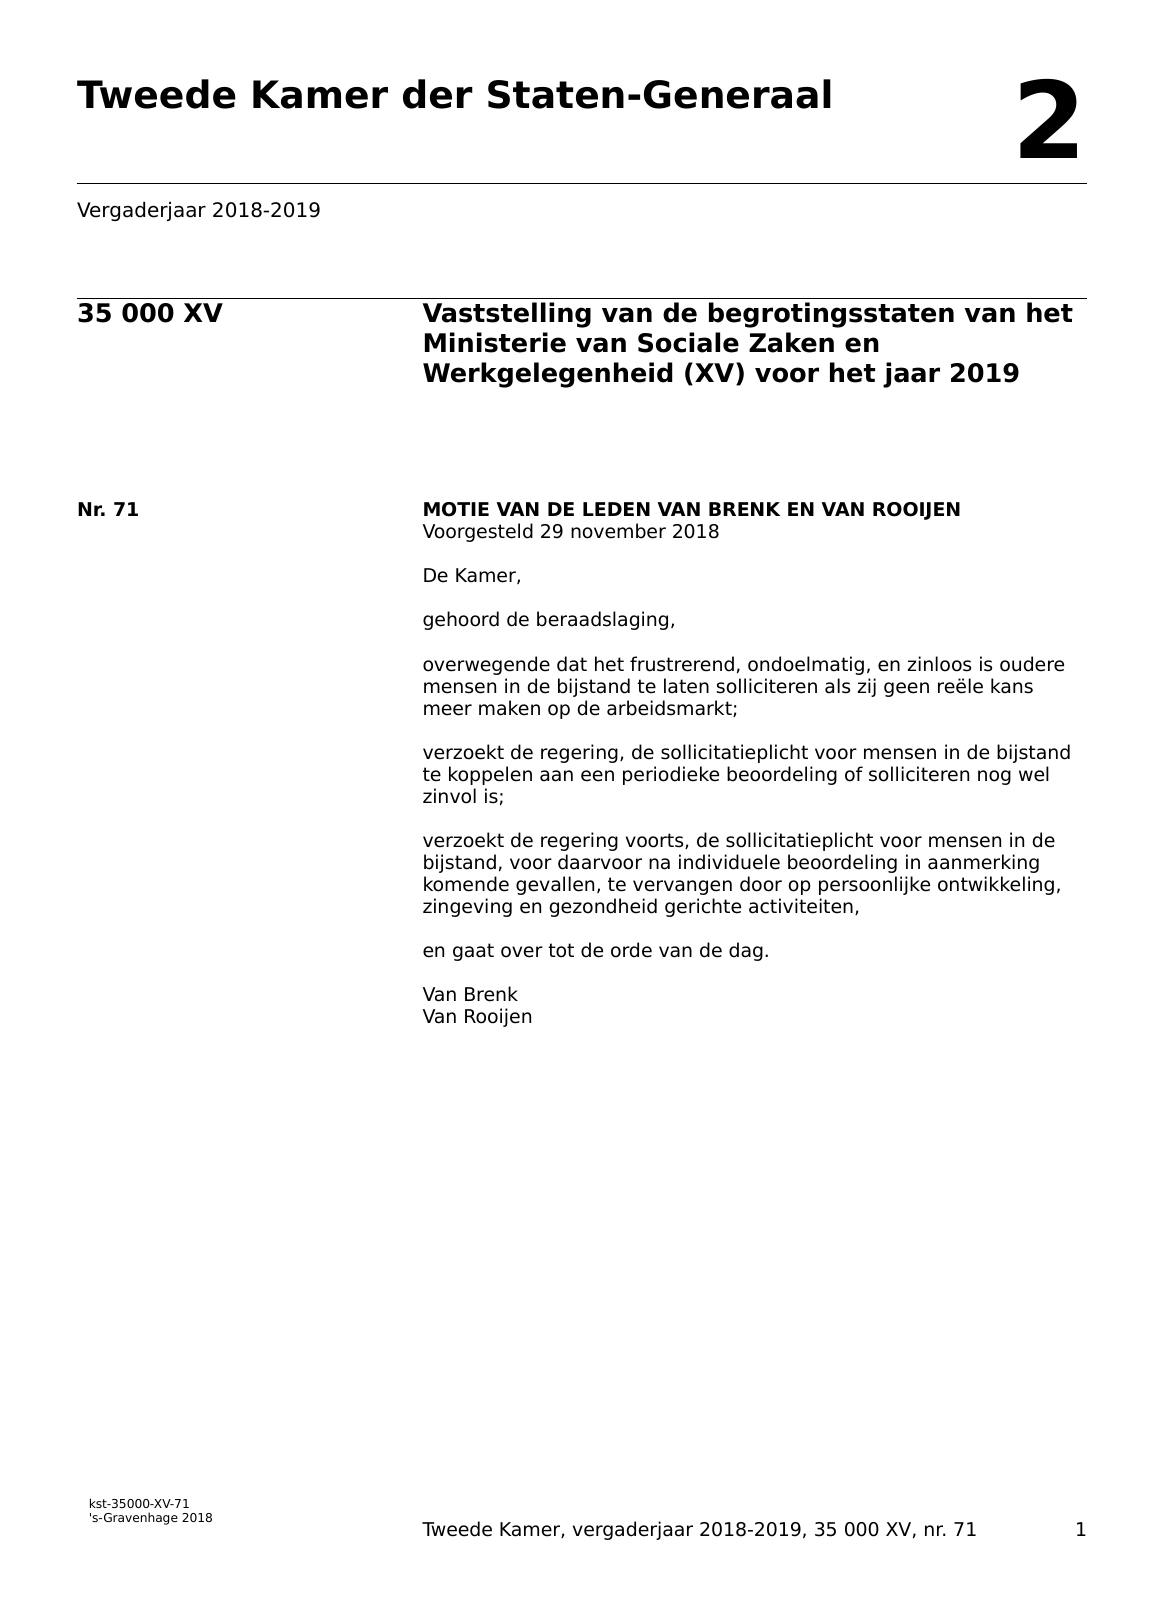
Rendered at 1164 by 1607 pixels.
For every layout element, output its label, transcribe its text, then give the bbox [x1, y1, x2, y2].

text kst-35000-XV-71 [88, 1497, 323, 1511]
text en gaat over tot de orde van de dag. [422, 940, 1087, 962]
text 's-Gravenhage 2018 [88, 1511, 323, 1525]
text De Kamer, [422, 565, 1087, 587]
table_cell Vergaderjaar 2018-2019 [77, 184, 1087, 298]
text Van Rooijen [422, 1006, 1087, 1028]
table_header 2 [886, 59, 1087, 183]
text Voorgesteld 29 november 2018 [422, 521, 1087, 543]
text overwegende dat het frustrerend, ondoelmatig, en zinloos is oudere mensen in de bijstand te laten solliciteren als zij geen reële kans meer maken op de arbeidsmarkt; [422, 653, 1087, 719]
subtitle 35 000 XV Vaststelling van de begrotingsstaten van het Ministerie van Sociale Zaken en Werkgelegenheid (XV) voor het jaar 2019 [77, 299, 1087, 388]
text Van Brenk [422, 984, 1087, 1006]
table_header Tweede Kamer der Staten-Generaal [77, 59, 886, 183]
text verzoekt de regering voorts, de sollicitatieplicht voor mensen in de bijstand, voor daarvoor na individuele beoordeling in aanmerking komende gevallen, te vervangen door op persoonlijke ontwikkeling, zingeving en gezondheid gerichte activiteiten, [422, 830, 1087, 918]
text gehoord de beraadslaging, [422, 609, 1087, 631]
text verzoekt de regering, de sollicitatieplicht voor mensen in de bijstand te koppelen aan een periodieke beoordeling of solliciteren nog wel zinvol is; [422, 742, 1087, 808]
subtitle Nr. 71 MOTIE VAN DE LEDEN VAN BRENK EN VAN ROOIJEN [77, 499, 1087, 521]
